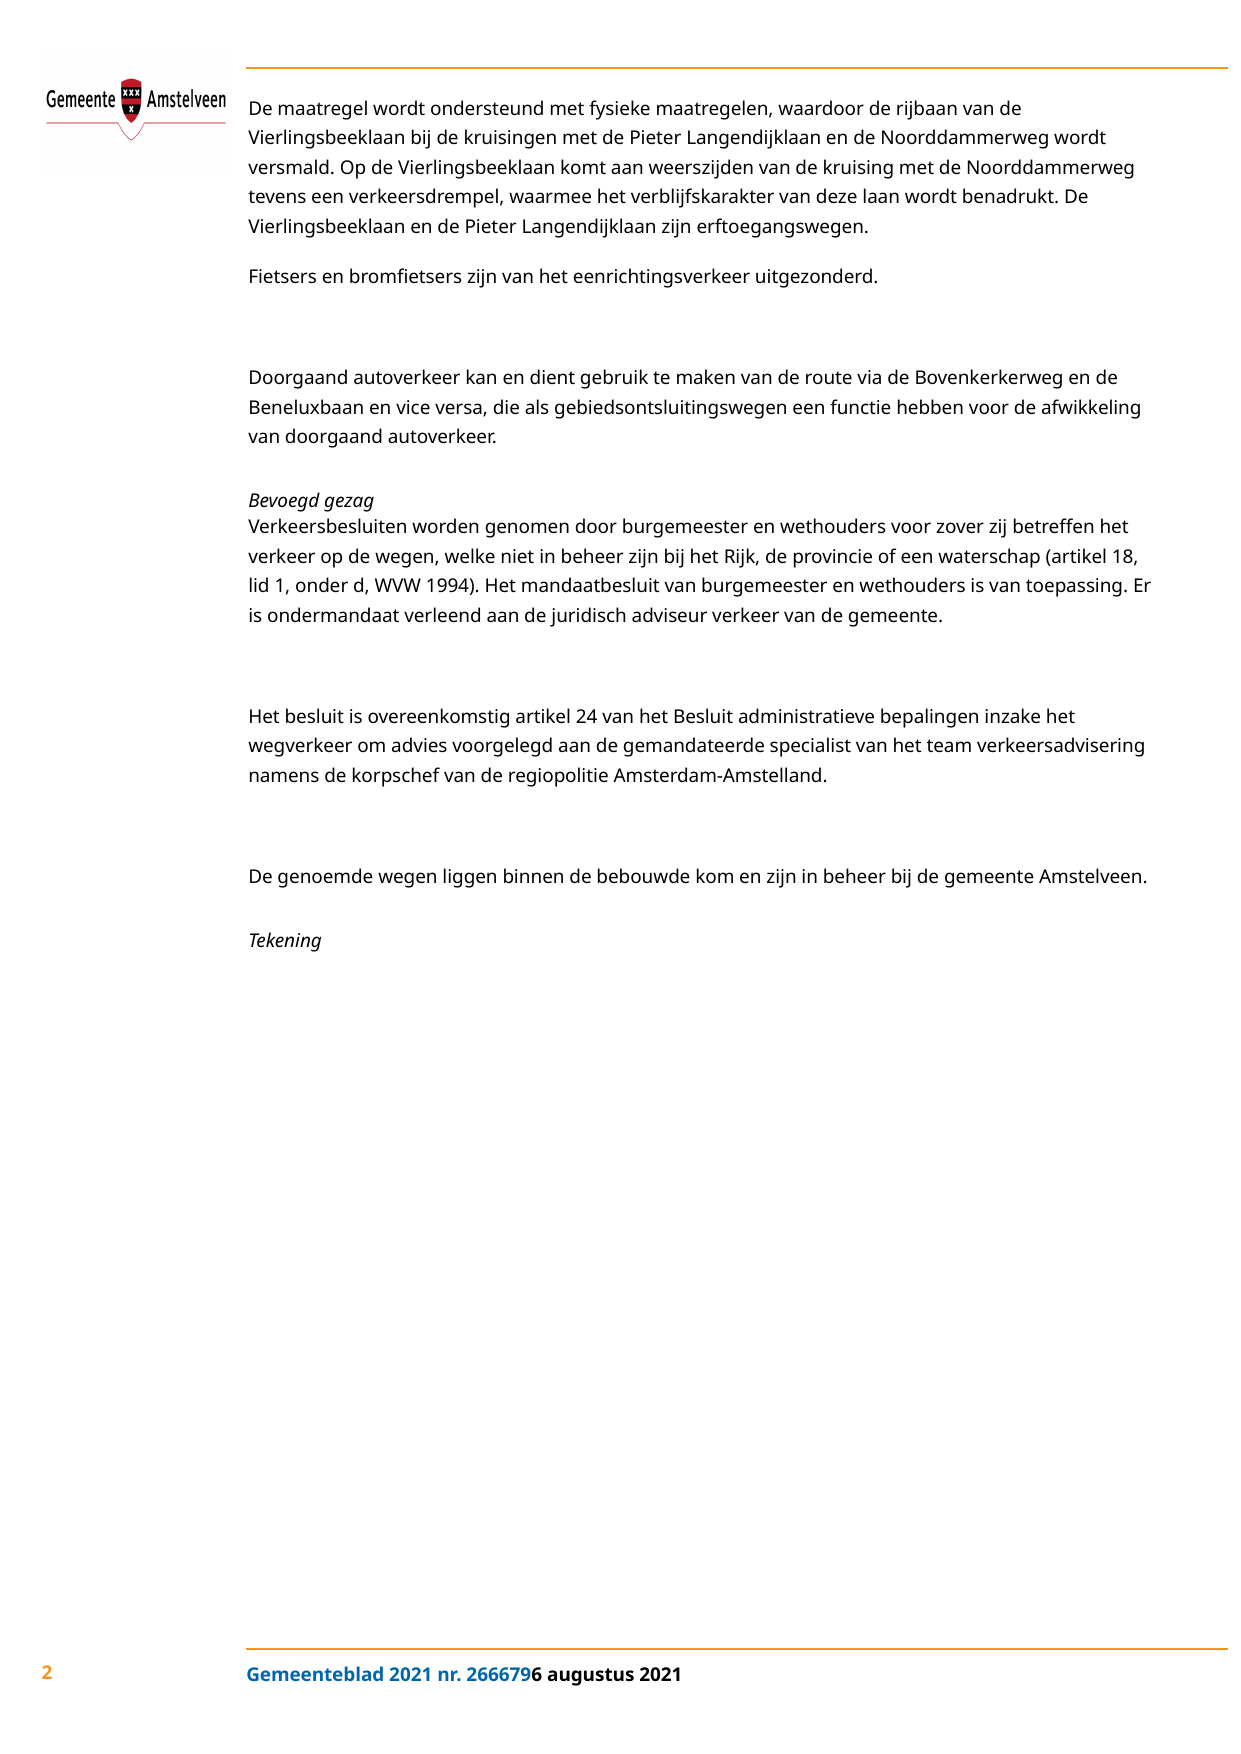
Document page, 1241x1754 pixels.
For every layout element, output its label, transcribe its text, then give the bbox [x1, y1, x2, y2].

text Doorgaand autoverkeer kan en dient gebruik te maken van de route via de Bovenkerkerweg en de Beneluxbaan en vice versa, die als gebiedsontsluitingswegen een functie hebben voor de afwikkeling van doorgaand autoverkeer. [248, 364, 1152, 449]
text Verkeersbesluiten worden genomen door burgemeester en wethouders voor zover zij betreffen het verkeer op de wegen, welke niet in beheer zijn bij het Rijk, de provincie of een waterschap (artikel 18, lid 1, onder d, WVW 1994). Het mandaatbesluit van burgemeester en wethouders is van toepassing. Er is ondermandaat verleend aan de juridisch adviseur verkeer van de gemeente. [248, 513, 1152, 628]
text Fietsers en bromfietsers zijn van het eenrichtingsverkeer uitgezonderd. [248, 263, 1152, 289]
picture [41, 47, 231, 172]
text De maatregel wordt ondersteund met fysieke maatregelen, waardoor de rijbaan van de Vierlingsbeeklaan bij de kruisingen met de Pieter Langendijklaan en de Noorddammerweg wordt versmald. Op de Vierlingsbeeklaan komt aan weerszijden van de kruising met de Noorddammerweg tevens een verkeersdrempel, waarmee het verblijfskarakter van deze laan wordt benadrukt. De Vierlingsbeeklaan en de Pieter Langendijklaan zijn erftoegangswegen. [248, 95, 1152, 239]
text Het besluit is overeenkomstig artikel 24 van het Besluit administratieve bepalingen inzake het wegverkeer om advies voorgelegd aan de gemandateerde specialist van het team verkeersadvisering namens de korpschef van de regiopolitie Amsterdam-Amstelland. [248, 703, 1152, 788]
text De genoemde wegen liggen binnen de bebouwde kom en zijn in beheer bij de gemeente Amstelveen. [248, 863, 1152, 888]
text Tekening [248, 927, 1152, 952]
text Bevoegd gezag [248, 487, 1152, 513]
